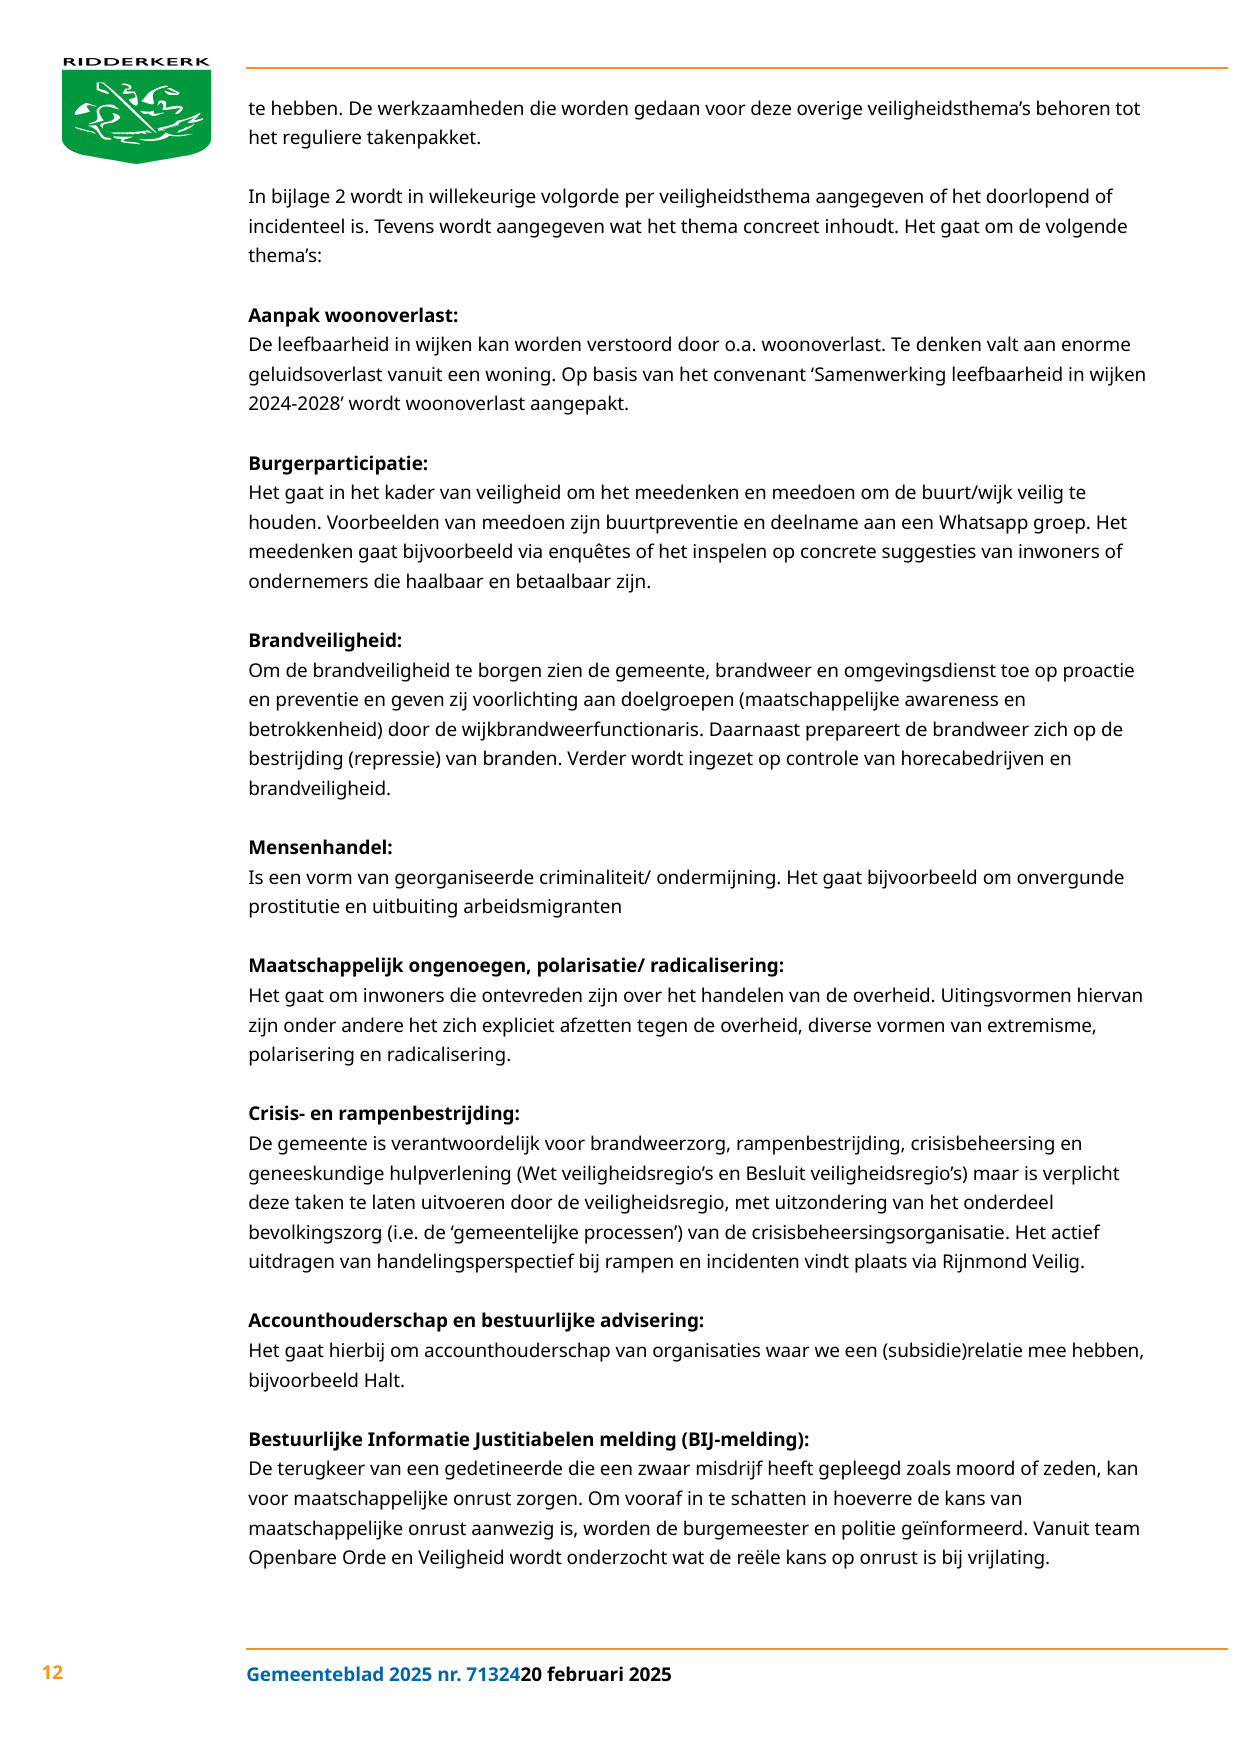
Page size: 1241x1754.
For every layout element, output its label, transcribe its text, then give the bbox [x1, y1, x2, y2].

text te hebben. De werkzaamheden die worden gedaan voor deze overige veiligheidsthema’s behoren tot het reguliere takenpakket. [248, 95, 1152, 150]
text In bijlage 2 wordt in willekeurige volgorde per veiligheidsthema aangegeven of het doorlopend of incidenteel is. Tevens wordt aangegeven wat het thema concreet inhoudt. Het gaat om de volgende thema’s: [248, 183, 1152, 268]
text Accounthouderschap en bestuurlijke advisering: [248, 1308, 1152, 1333]
text Maatschappelijk ongenoegen, polarisatie/ radicalisering: [248, 953, 1152, 978]
text Brandveiligheid: [248, 627, 1152, 653]
text Bestuurlijke Informatie Justitiabelen melding (BIJ-melding): [248, 1426, 1152, 1452]
text Mensenhandel: [248, 834, 1152, 860]
text Crisis- en rampenbestrijding: [248, 1101, 1152, 1126]
text Is een vorm van georganiseerde criminaliteit/ ondermijning. Het gaat bijvoorbeeld om onvergunde prostitutie en uitbuiting arbeidsmigranten [248, 864, 1152, 919]
text Aanpak woonoverlast: [248, 302, 1152, 328]
text Burgerparticipatie: [248, 450, 1152, 476]
text De leefbaarheid in wijken kan worden verstoord door o.a. woonoverlast. Te denken valt aan enorme geluidsoverlast vanuit een woning. Op basis van het convenant ‘Samenwerking leefbaarheid in wijken 2024-2028’ wordt woonoverlast aangepakt. [248, 331, 1152, 416]
text Het gaat hierbij om accounthouderschap van organisaties waar we een (subsidie)relatie mee hebben, bijvoorbeeld Halt. [248, 1337, 1152, 1393]
text De terugkeer van een gedetineerde die een zwaar misdrijf heeft gepleegd zoals moord of zeden, kan voor maatschappelijke onrust zorgen. Om vooraf in te schatten in hoeverre de kans van maatschappelijke onrust aanwezig is, worden de burgemeester en politie geïnformeerd. Vanuit team Openbare Orde en Veiligheid wordt onderzocht wat de reële kans op onrust is bij vrijlating. [248, 1456, 1152, 1570]
picture [41, 47, 231, 172]
text Het gaat om inwoners die ontevreden zijn over het handelen van de overheid. Uitingsvormen hiervan zijn onder andere het zich expliciet afzetten tegen de overheid, diverse vormen van extremisme, polarisering en radicalisering. [248, 982, 1152, 1067]
text Het gaat in het kader van veiligheid om het meedenken en meedoen om de buurt/wijk veilig te houden. Voorbeelden van meedoen zijn buurtpreventie en deelname aan een Whatsapp groep. Het meedenken gaat bijvoorbeeld via enquêtes of het inspelen op concrete suggesties van inwoners of ondernemers die haalbaar en betaalbaar zijn. [248, 479, 1152, 594]
text De gemeente is verantwoordelijk voor brandweerzorg, rampenbestrijding, crisisbeheersing en geneeskundige hulpverlening (Wet veiligheidsregio’s en Besluit veiligheidsregio’s) maar is verplicht deze taken te laten uitvoeren door de veiligheidsregio, met uitzondering van het onderdeel bevolkingszorg (i.e. de ‘gemeentelijke processen’) van de crisisbeheersingsorganisatie. Het actief uitdragen van handelingsperspectief bij rampen en incidenten vindt plaats via Rijnmond Veilig. [248, 1130, 1152, 1274]
text Om de brandveiligheid te borgen zien de gemeente, brandweer en omgevingsdienst toe op proactie en preventie en geven zij voorlichting aan doelgroepen (maatschappelijke awareness en betrokkenheid) door de wijkbrandweerfunctionaris. Daarnaast prepareert de brandweer zich op de bestrijding (repressie) van branden. Verder wordt ingezet op controle van horecabedrijven en brandveiligheid. [248, 657, 1152, 801]
